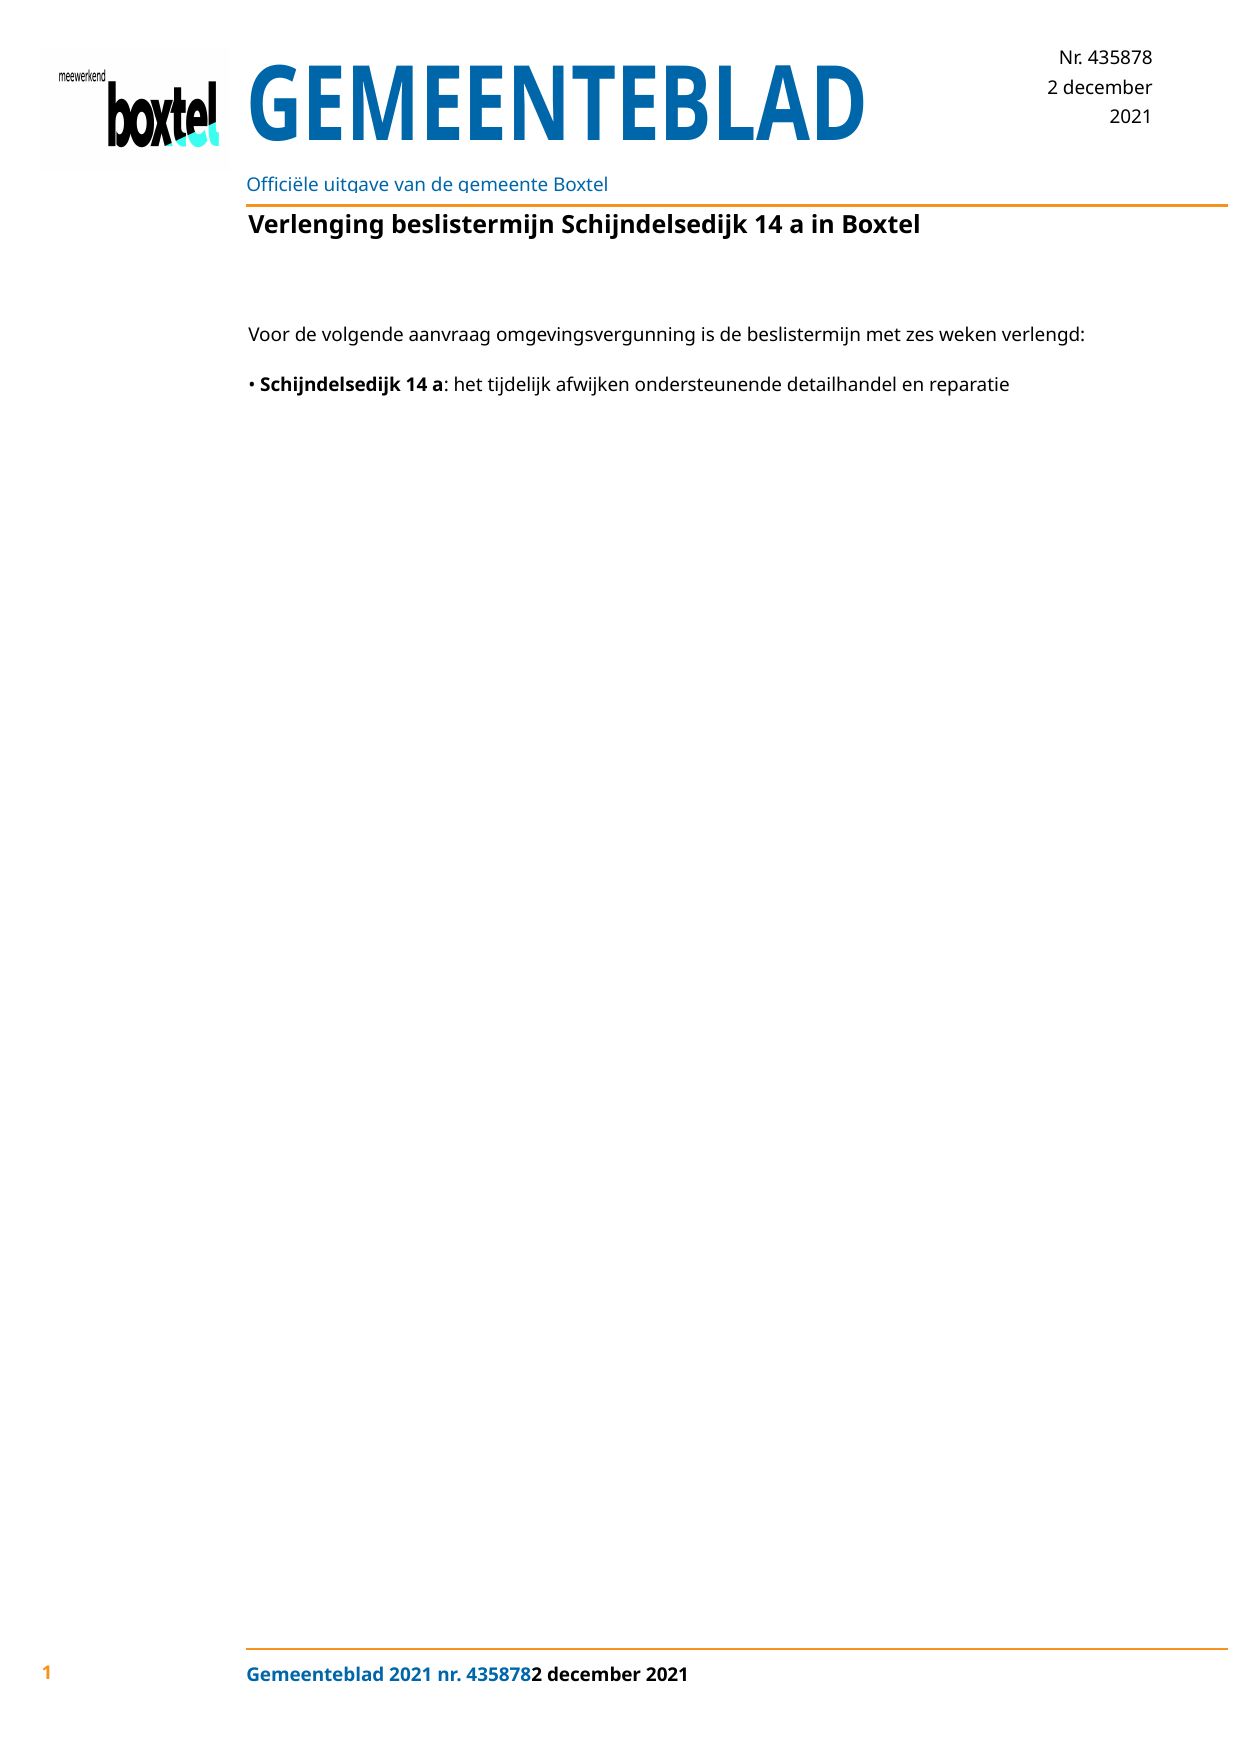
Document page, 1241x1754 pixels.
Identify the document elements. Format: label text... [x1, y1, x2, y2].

text • Schijndelsedijk 14 a: het tijdelijk afwijken ondersteunende detailhandel en reparatie [248, 371, 1152, 397]
picture [41, 47, 231, 172]
text Verlenging beslistermijn Schijndelsedijk 14 a in Boxtel [248, 207, 1152, 241]
text Voor de volgende aanvraag omgevingsvergunning is de beslistermijn met zes weken verlengd: [248, 321, 1152, 346]
